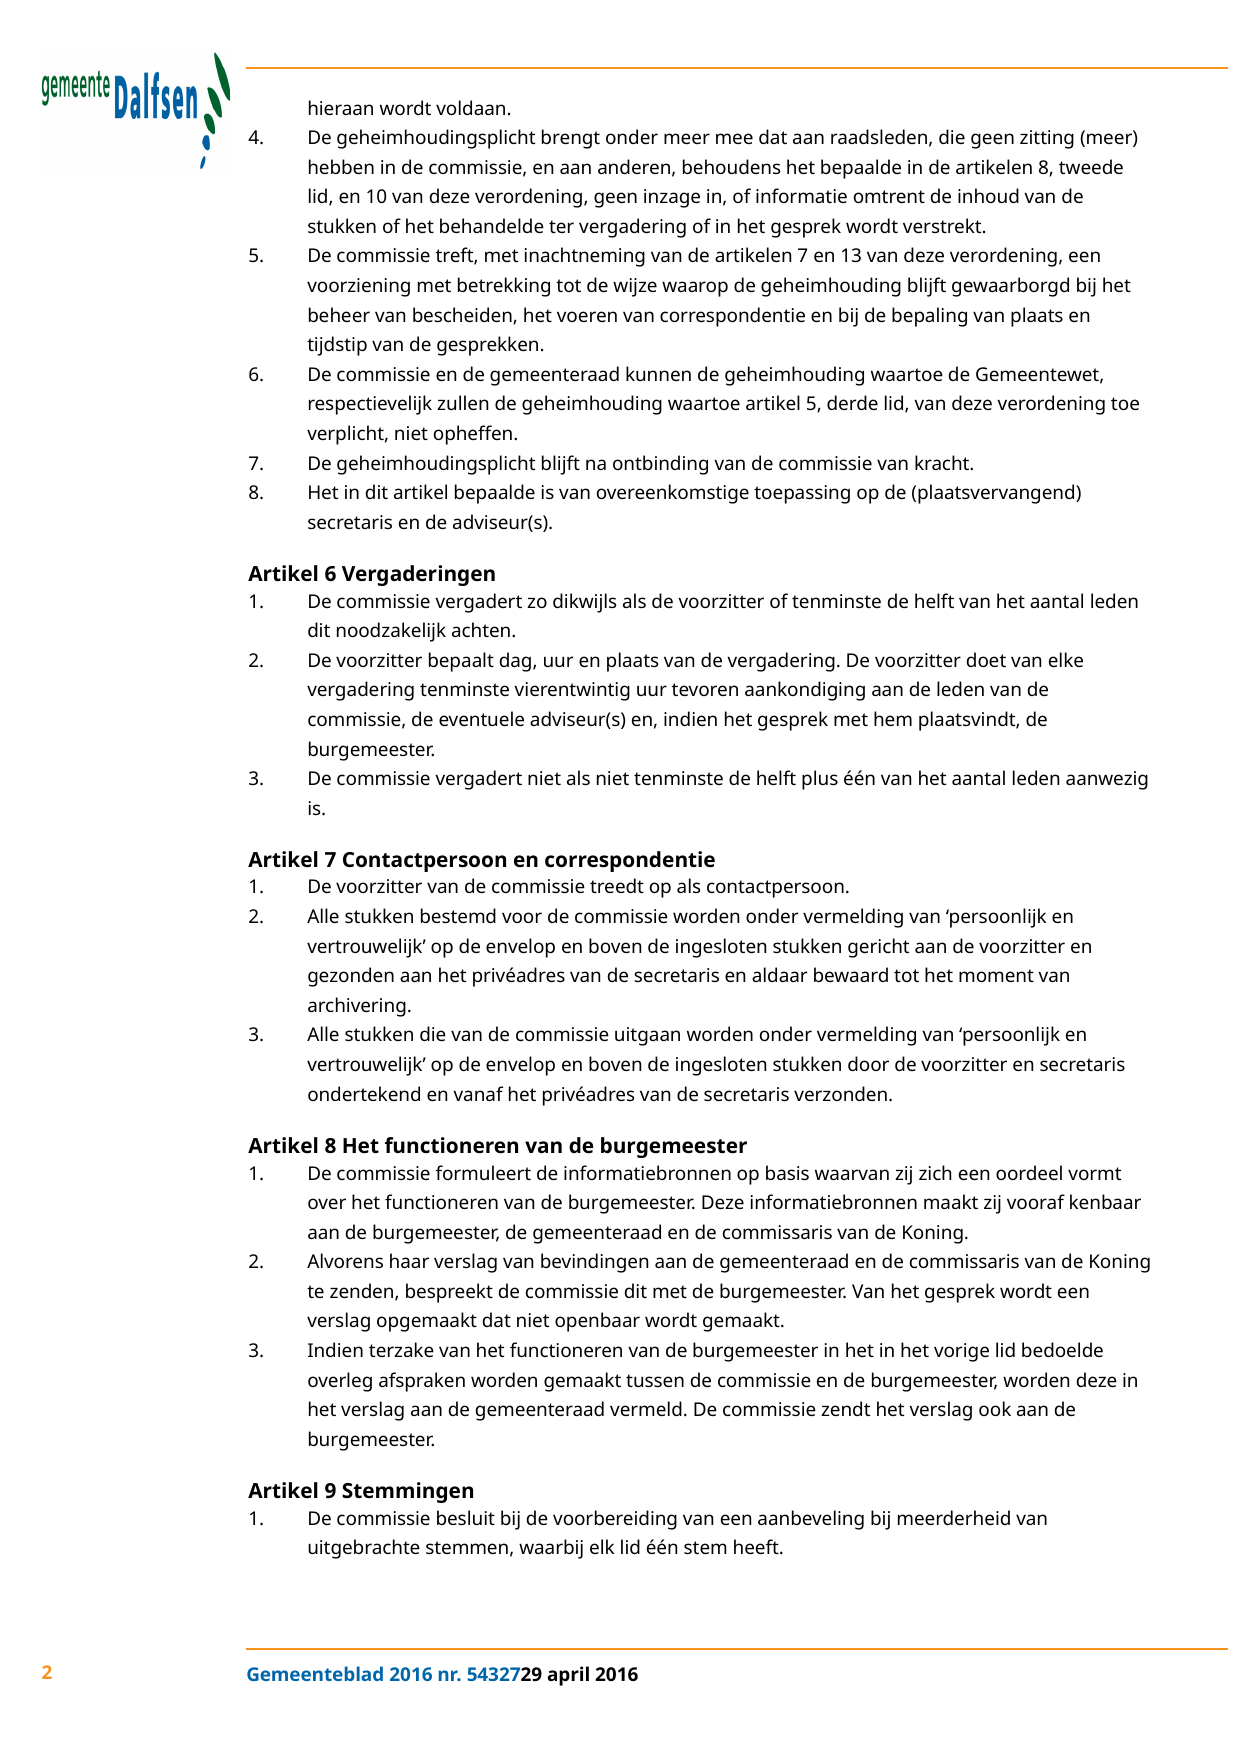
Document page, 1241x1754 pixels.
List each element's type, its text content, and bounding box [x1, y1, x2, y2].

list De geheimhoudingsplicht blijft na ontbinding van de commissie van kracht. [248, 450, 1152, 476]
list De commissie en de gemeenteraad kunnen de geheimhouding waartoe de Gemeentewet, respectievelijk zullen de geheimhouding waartoe artikel 5, derde lid, van deze verordening toe verplicht, niet opheffen. [248, 361, 1152, 446]
list Alle stukken die van de commissie uitgaan worden onder vermelding van ‘persoonlijk en vertrouwelijk’ op de envelop en boven de ingesloten stukken door de voorzitter en secretaris ondertekend en vanaf het privéadres van de secretaris verzonden. [248, 1022, 1152, 1107]
list De commissie besluit bij de voorbereiding van een aanbeveling bij meerderheid van uitgebrachte stemmen, waarbij elk lid één stem heeft. [248, 1505, 1152, 1560]
text Artikel 7 Contactpersoon en correspondentie [248, 845, 1152, 874]
list De commissie vergadert zo dikwijls als de voorzitter of tenminste de helft van het aantal leden dit noodzakelijk achten. [248, 588, 1152, 643]
list De geheimhoudingsplicht brengt onder meer mee dat aan raadsleden, die geen zitting (meer) hebben in de commissie, en aan anderen, behoudens het bepaalde in de artikelen 8, tweede lid, en 10 van deze verordening, geen inzage in, of informatie omtrent de inhoud van de stukken of het behandelde ter vergadering of in het gesprek wordt verstrekt. [248, 124, 1152, 239]
list De commissie formuleert de informatiebronnen op basis waarvan zij zich een oordeel vormt over het functioneren van de burgemeester. Deze informatiebronnen maakt zij vooraf kenbaar aan de burgemeester, de gemeenteraad en de commissaris van de Koning. [248, 1160, 1152, 1244]
text Artikel 8 Het functioneren van de burgemeester [248, 1131, 1152, 1160]
list De voorzitter bepaalt dag, uur en plaats van de vergadering. De voorzitter doet van elke vergadering tenminste vierentwintig uur tevoren aankondiging aan de leden van de commissie, de eventuele adviseur(s) en, indien het gesprek met hem plaatsvindt, de burgemeester. [248, 647, 1152, 761]
text Artikel 9 Stemmingen [248, 1476, 1152, 1505]
list Alvorens haar verslag van bevindingen aan de gemeenteraad en de commissaris van de Koning te zenden, bespreekt de commissie dit met de burgemeester. Van het gesprek wordt een verslag opgemaakt dat niet openbaar wordt gemaakt. [248, 1248, 1152, 1333]
list De commissie vergadert niet als niet tenminste de helft plus één van het aantal leden aanwezig is. [248, 765, 1152, 821]
list Het in dit artikel bepaalde is van overeenkomstige toepassing op de (plaatsvervangend) secretaris en de adviseur(s). [248, 479, 1152, 535]
list hieraan wordt voldaan. [248, 95, 1152, 121]
list Indien terzake van het functioneren van de burgemeester in het in het vorige lid bedoelde overleg afspraken worden gemaakt tussen de commissie en de burgemeester, worden deze in het verslag aan de gemeenteraad vermeld. De commissie zendt het verslag ook aan de burgemeester. [248, 1337, 1152, 1452]
list Alle stukken bestemd voor de commissie worden onder vermelding van ‘persoonlijk en vertrouwelijk’ op de envelop en boven de ingesloten stukken gericht aan de voorzitter en gezonden aan het privéadres van de secretaris en aldaar bewaard tot het moment van archivering. [248, 903, 1152, 1018]
picture [41, 47, 231, 172]
text Artikel 6 Vergaderingen [248, 559, 1152, 588]
list De commissie treft, met inachtneming van de artikelen 7 en 13 van deze verordening, een voorziening met betrekking tot de wijze waarop de geheimhouding blijft gewaarborgd bij het beheer van bescheiden, het voeren van correspondentie en bij de bepaling van plaats en tijdstip van de gesprekken. [248, 243, 1152, 357]
list De voorzitter van de commissie treedt op als contactpersoon. [248, 874, 1152, 899]
